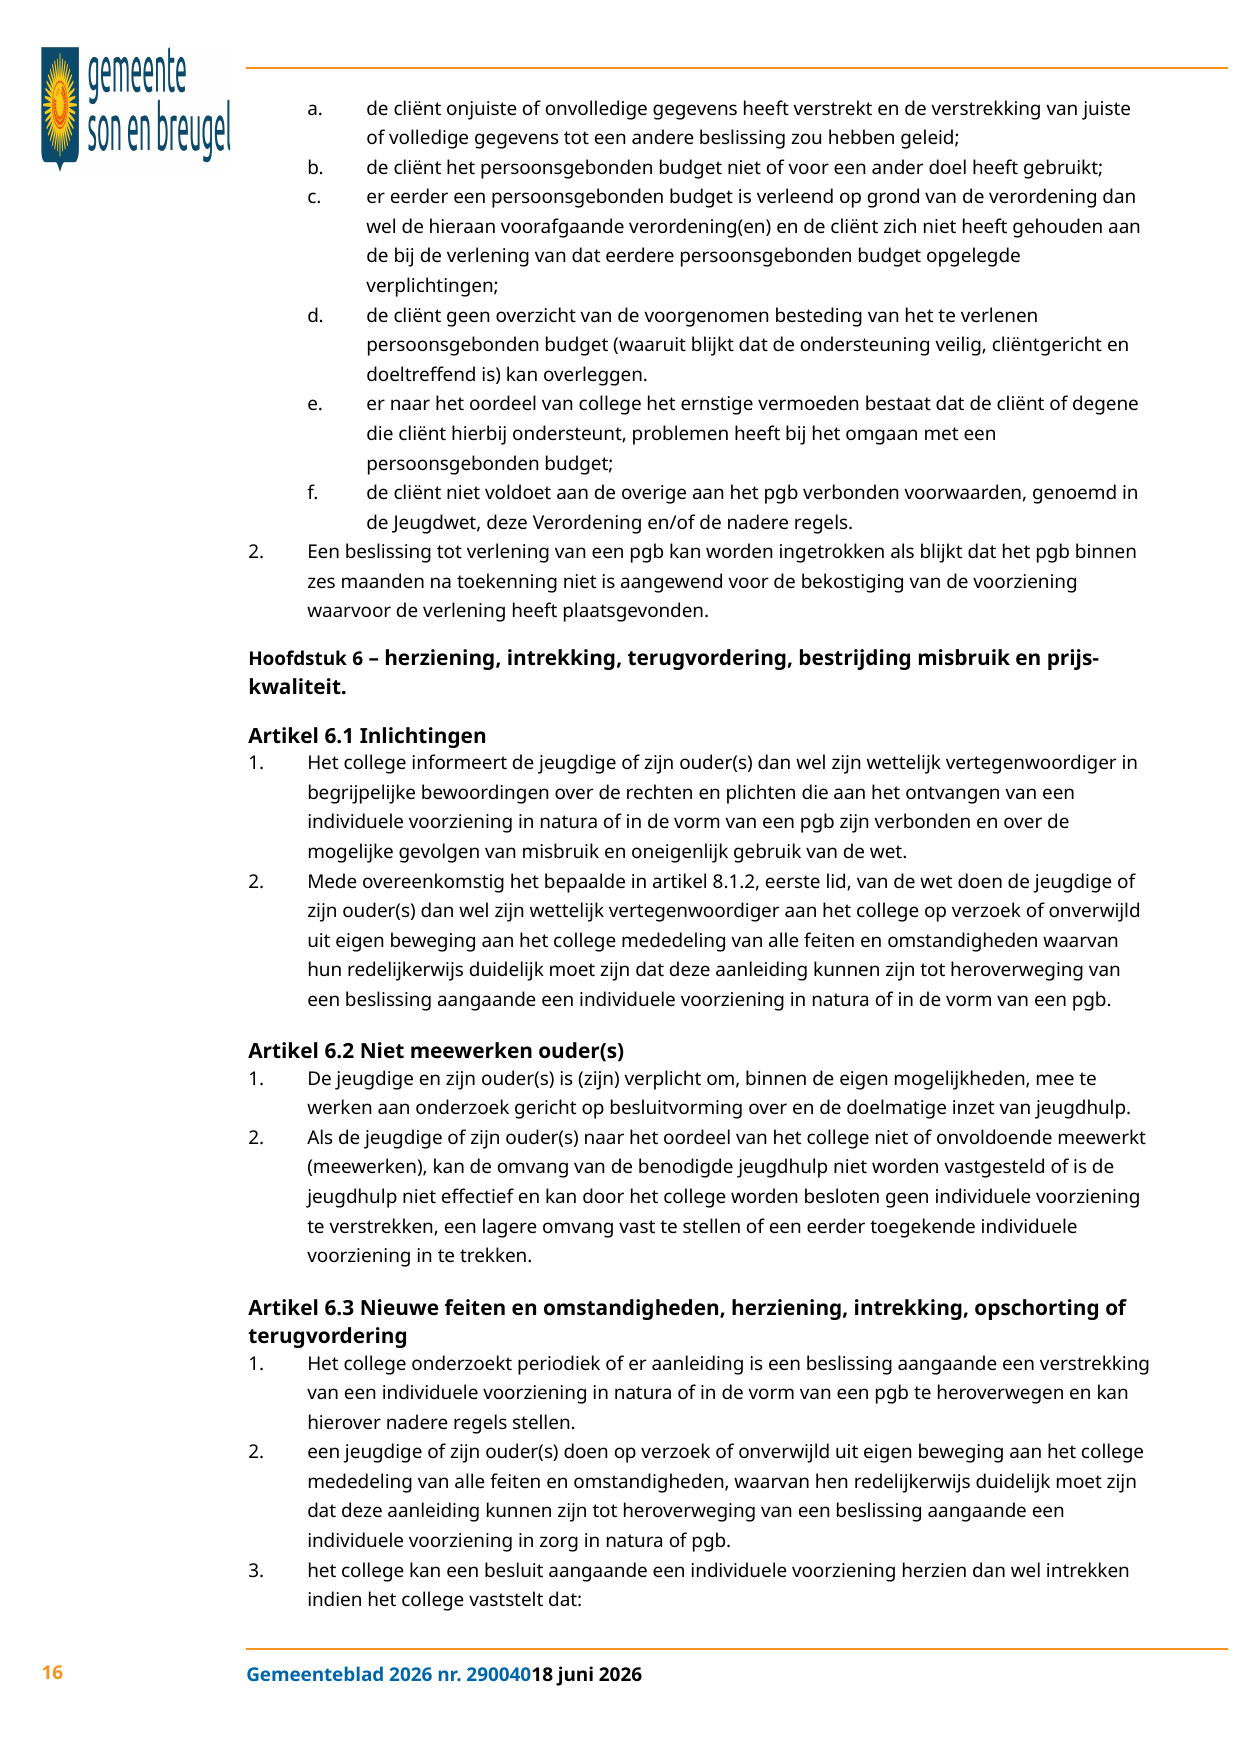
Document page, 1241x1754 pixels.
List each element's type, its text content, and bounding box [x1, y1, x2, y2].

list een jeugdige of zijn ouder(s) doen op verzoek of onverwijld uit eigen beweging aan het college mededeling van alle feiten en omstandigheden, waarvan hen redelijkerwijs duidelijk moet zijn dat deze aanleiding kunnen zijn tot heroverweging van een beslissing aangaande een individuele voorziening in zorg in natura of pgb. [248, 1438, 1152, 1553]
list Een beslissing tot verlening van een pgb kan worden ingetrokken als blijkt dat het pgb binnen zes maanden na toekenning niet is aangewend voor de bekostiging van de voorziening waarvoor de verlening heeft plaatsgevonden. [248, 538, 1152, 623]
list de cliënt niet voldoet aan de overige aan het pgb verbonden voorwaarden, genoemd in de Jeugdwet, deze Verordening en/of de nadere regels. [307, 479, 1152, 535]
list Het college informeert de jeugdige of zijn ouder(s) dan wel zijn wettelijk vertegenwoordiger in begrijpelijke bewoordingen over de rechten en plichten die aan het ontvangen van een individuele voorziening in natura of in de vorm van een pgb zijn verbonden en over de mogelijke gevolgen van misbruik en oneigenlijk gebruik van de wet. [248, 749, 1152, 864]
list Het college onderzoekt periodiek of er aanleiding is een beslissing aangaande een verstrekking van een individuele voorziening in natura of in de vorm van een pgb te heroverwegen en kan hierover nadere regels stellen. [248, 1350, 1152, 1435]
list De jeugdige en zijn ouder(s) is (zijn) verplicht om, binnen de eigen mogelijkheden, mee te werken aan onderzoek gericht op besluitvorming over en de doelmatige inzet van jeugdhulp. [248, 1065, 1152, 1120]
list er eerder een persoonsgebonden budget is verleend op grond van de verordening dan wel de hieraan voorafgaande verordening(en) en de cliënt zich niet heeft gehouden aan de bij de verlening van dat eerdere persoonsgebonden budget opgelegde verplichtingen; [307, 183, 1152, 298]
text Hoofdstuk 6 – herziening, intrekking, terugvordering, bestrijding misbruik en prijs-kwaliteit. [248, 643, 1152, 700]
text Artikel 6.1 Inlichtingen [248, 721, 1152, 749]
text Artikel 6.3 Nieuwe feiten en omstandigheden, herziening, intrekking, opschorting of terugvordering [248, 1293, 1152, 1350]
picture [41, 47, 231, 172]
list Mede overeenkomstig het bepaalde in artikel 8.1.2, eerste lid, van de wet doen de jeugdige of zijn ouder(s) dan wel zijn wettelijk vertegenwoordiger aan het college op verzoek of onverwijld uit eigen beweging aan het college mededeling van alle feiten en omstandigheden waarvan hun redelijkerwijs duidelijk moet zijn dat deze aanleiding kunnen zijn tot heroverweging van een beslissing aangaande een individuele voorziening in natura of in de vorm van een pgb. [248, 868, 1152, 1012]
list er naar het oordeel van college het ernstige vermoeden bestaat dat de cliënt of degene die cliënt hierbij ondersteunt, problemen heeft bij het omgaan met een persoonsgebonden budget; [307, 391, 1152, 476]
list de cliënt het persoonsgebonden budget niet of voor een ander doel heeft gebruikt; [307, 154, 1152, 180]
list de cliënt onjuiste of onvolledige gegevens heeft verstrekt en de verstrekking van juiste of volledige gegevens tot een andere beslissing zou hebben geleid; [307, 95, 1152, 150]
list Als de jeugdige of zijn ouder(s) naar het oordeel van het college niet of onvoldoende meewerkt (meewerken), kan de omvang van de benodigde jeugdhulp niet worden vastgesteld of is de jeugdhulp niet effectief en kan door het college worden besloten geen individuele voorziening te verstrekken, een lagere omvang vast te stellen of een eerder toegekende individuele voorziening in te trekken. [248, 1124, 1152, 1268]
text Artikel 6.2 Niet meewerken ouder(s) [248, 1037, 1152, 1065]
list het college kan een besluit aangaande een individuele voorziening herzien dan wel intrekken indien het college vaststelt dat: [248, 1557, 1152, 1612]
list de cliënt geen overzicht van de voorgenomen besteding van het te verlenen persoonsgebonden budget (waaruit blijkt dat de ondersteuning veilig, cliëntgericht en doeltreffend is) kan overleggen. [307, 302, 1152, 387]
